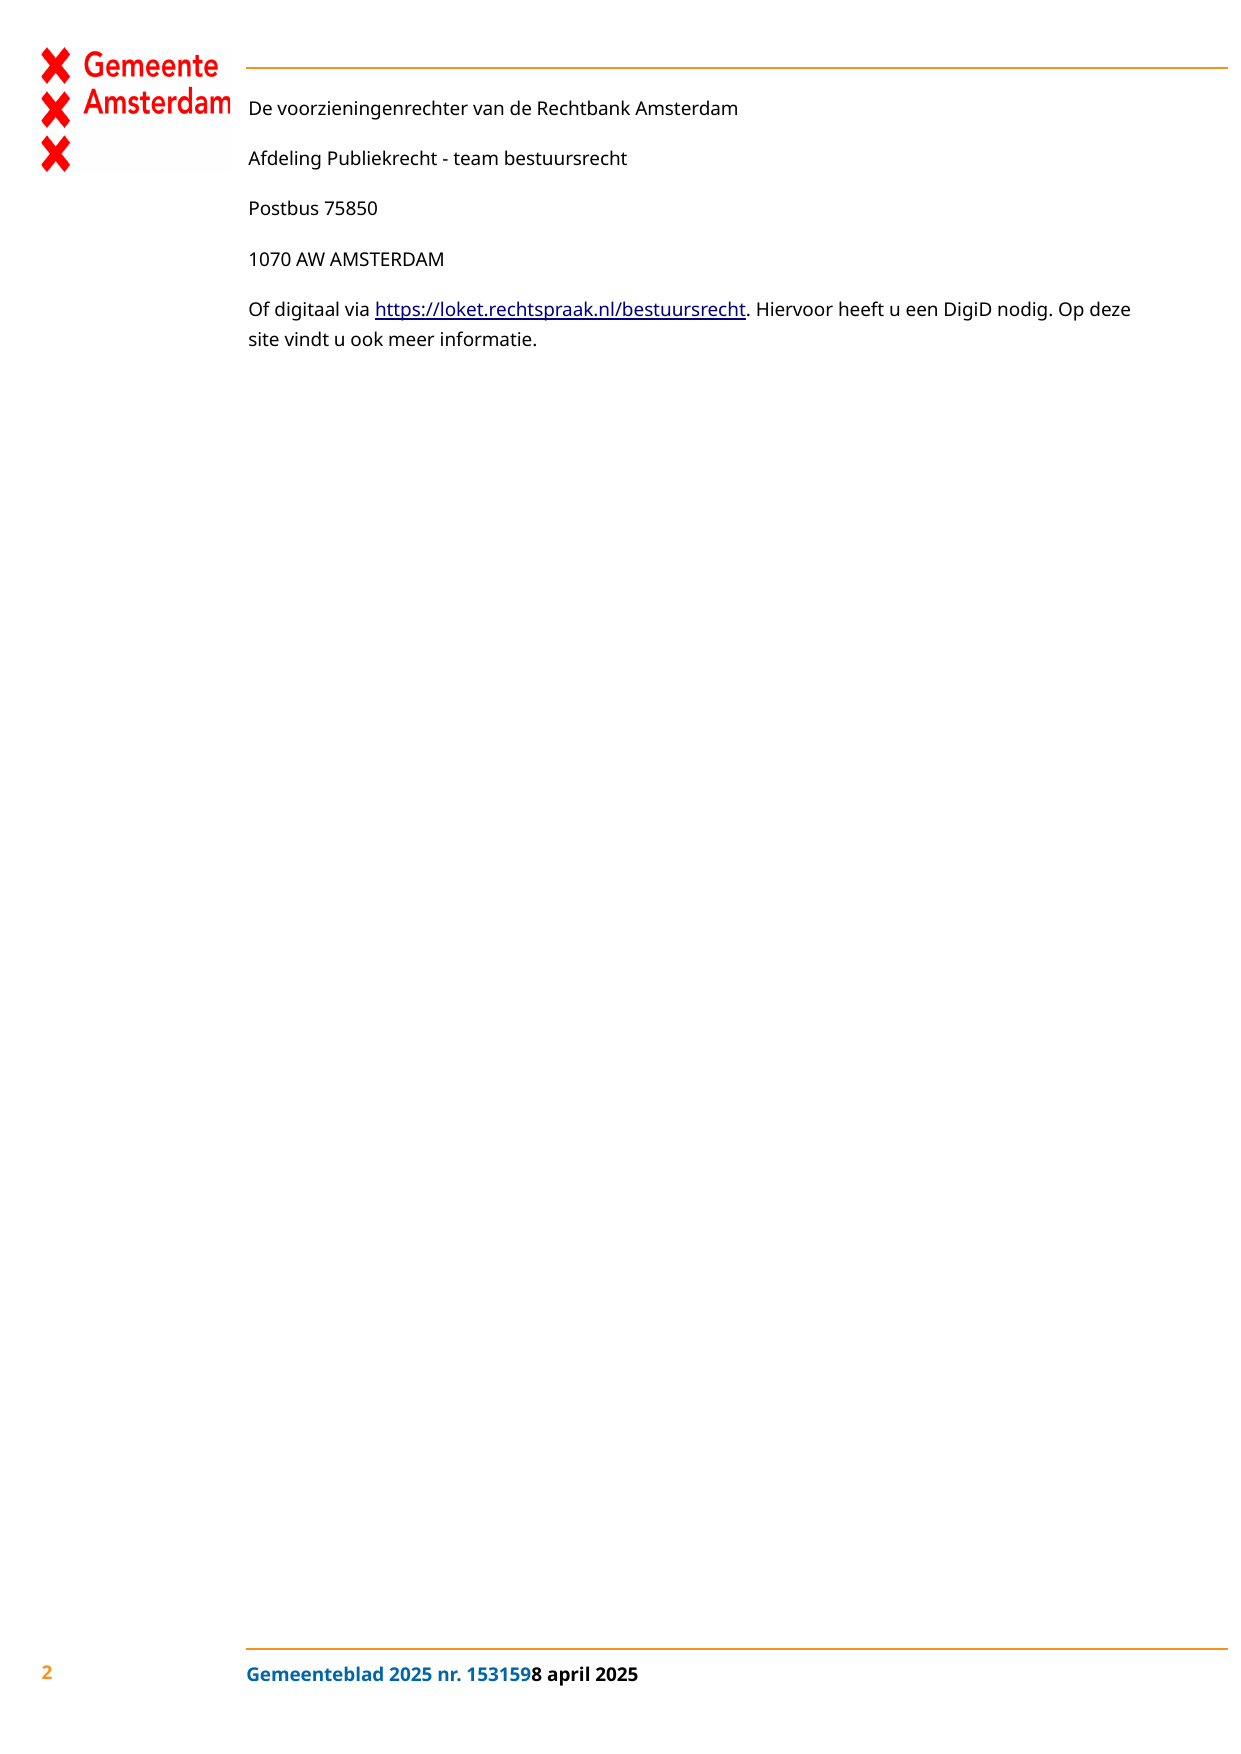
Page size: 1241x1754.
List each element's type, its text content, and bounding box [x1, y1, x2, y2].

text Of digitaal via https://loket.rechtspraak.nl/bestuursrecht. Hiervoor heeft u een DigiD nodig. Op deze site vindt u ook meer informatie. [248, 296, 1152, 352]
text De voorzieningenrechter van de Rechtbank Amsterdam [248, 95, 1152, 121]
picture [41, 47, 231, 172]
text 1070 AW AMSTERDAM [248, 246, 1152, 272]
text Postbus 75850 [248, 196, 1152, 221]
text Afdeling Publiekrecht - team bestuursrecht [248, 145, 1152, 171]
